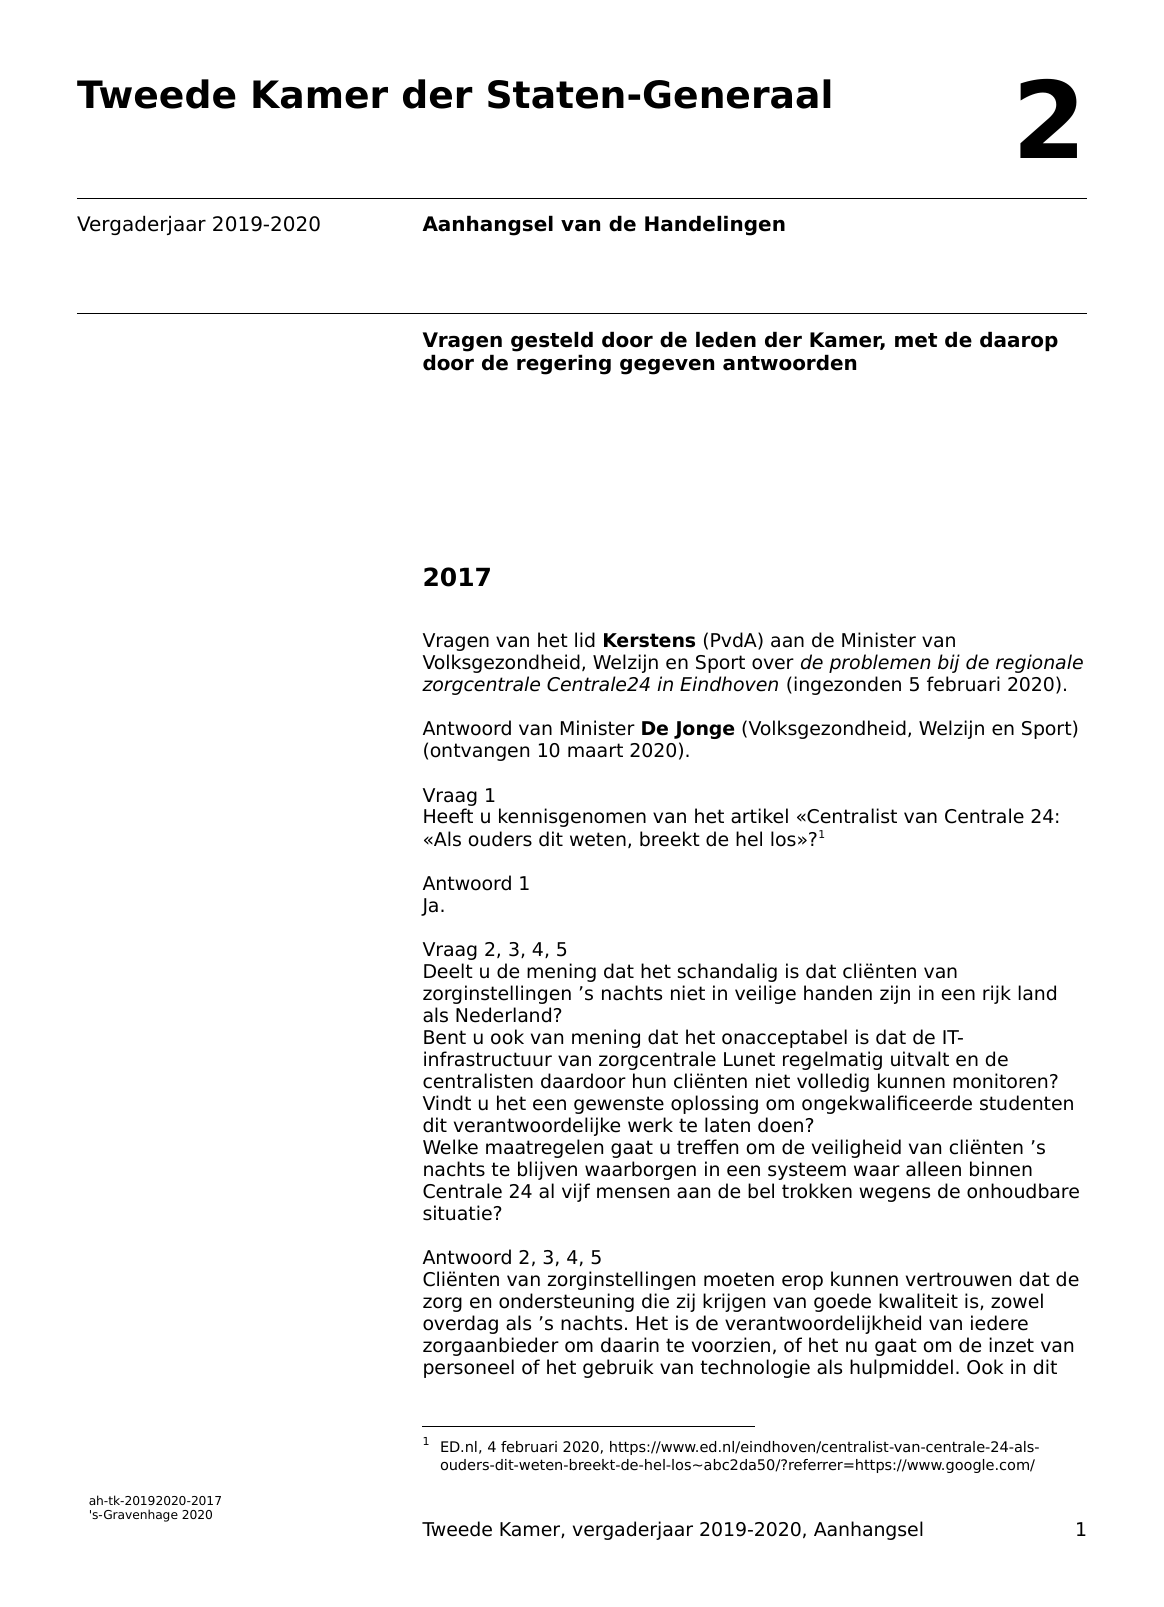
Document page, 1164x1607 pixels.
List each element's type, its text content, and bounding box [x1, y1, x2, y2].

text Antwoord 2, 3, 4, 5 [422, 1247, 1087, 1269]
text 2017 [422, 563, 1087, 592]
table_cell [77, 314, 422, 375]
text Vragen van het lid Kerstens (PvdA) aan de Minister van Volksgezondheid, Welzijn en Sport over de problemen bij de regionale zorgcentrale Centrale24 in Eindhoven (ingezonden 5 februari 2020). [422, 630, 1087, 696]
text Cliënten van zorginstellingen moeten erop kunnen vertrouwen dat de zorg en ondersteuning die zij krijgen van goede kwaliteit is, zowel overdag als ’s nachts. Het is de verantwoordelijkheid van iedere zorgaanbieder om daarin te voorzien, of het nu gaat om de inzet van personeel of het gebruik van technologie als hulpmiddel. Ook in dit [422, 1269, 1087, 1378]
table_cell Vergaderjaar 2019-2020 [77, 199, 422, 313]
table_cell Aanhangsel van de Handelingen [422, 199, 1087, 313]
table_cell Vragen gesteld door de leden der Kamer, met de daarop door de regering gegeven antwoorden [422, 314, 1087, 375]
text 's-Gravenhage 2020 [88, 1508, 323, 1522]
text ED.nl, 4 februari 2020, https://www.ed.nl/eindhoven/centralist-van-centrale-24-als-ouders-dit-weten-breekt-de-hel-los~abc2da50/?referrer=https://www.google.com/ [422, 1435, 1087, 1474]
text Heeft u kennisgenomen van het artikel «Centralist van Centrale 24: «Als ouders dit weten, breekt de hel los»? [422, 806, 1087, 850]
text Welke maatregelen gaat u treffen om de veiligheid van cliënten ’s nachts te blijven waarborgen in een systeem waar alleen binnen Centrale 24 al vijf mensen aan de bel trokken wegens de onhoudbare situatie? [422, 1137, 1087, 1224]
text Bent u ook van mening dat het onacceptabel is dat de IT-infrastructuur van zorgcentrale Lunet regelmatig uitvalt en de centralisten daardoor hun cliënten niet volledig kunnen monitoren? [422, 1027, 1087, 1093]
text Ja. [422, 894, 1087, 917]
text Vraag 1 [422, 784, 1087, 806]
text ah-tk-20192020-2017 [88, 1494, 323, 1508]
table_header 2 [886, 59, 1087, 198]
text Deelt u de mening dat het schandalig is dat cliënten van zorginstellingen ’s nachts niet in veilige handen zijn in een rijk land als Nederland? [422, 961, 1087, 1027]
table_header Tweede Kamer der Staten-Generaal [77, 59, 886, 198]
text Vindt u het een gewenste oplossing om ongekwalificeerde studenten dit verantwoordelijke werk te laten doen? [422, 1093, 1087, 1137]
text Antwoord van Minister De Jonge (Volksgezondheid, Welzijn en Sport) (ontvangen 10 maart 2020). [422, 718, 1087, 762]
text Antwoord 1 [422, 873, 1087, 894]
text Vraag 2, 3, 4, 5 [422, 939, 1087, 961]
